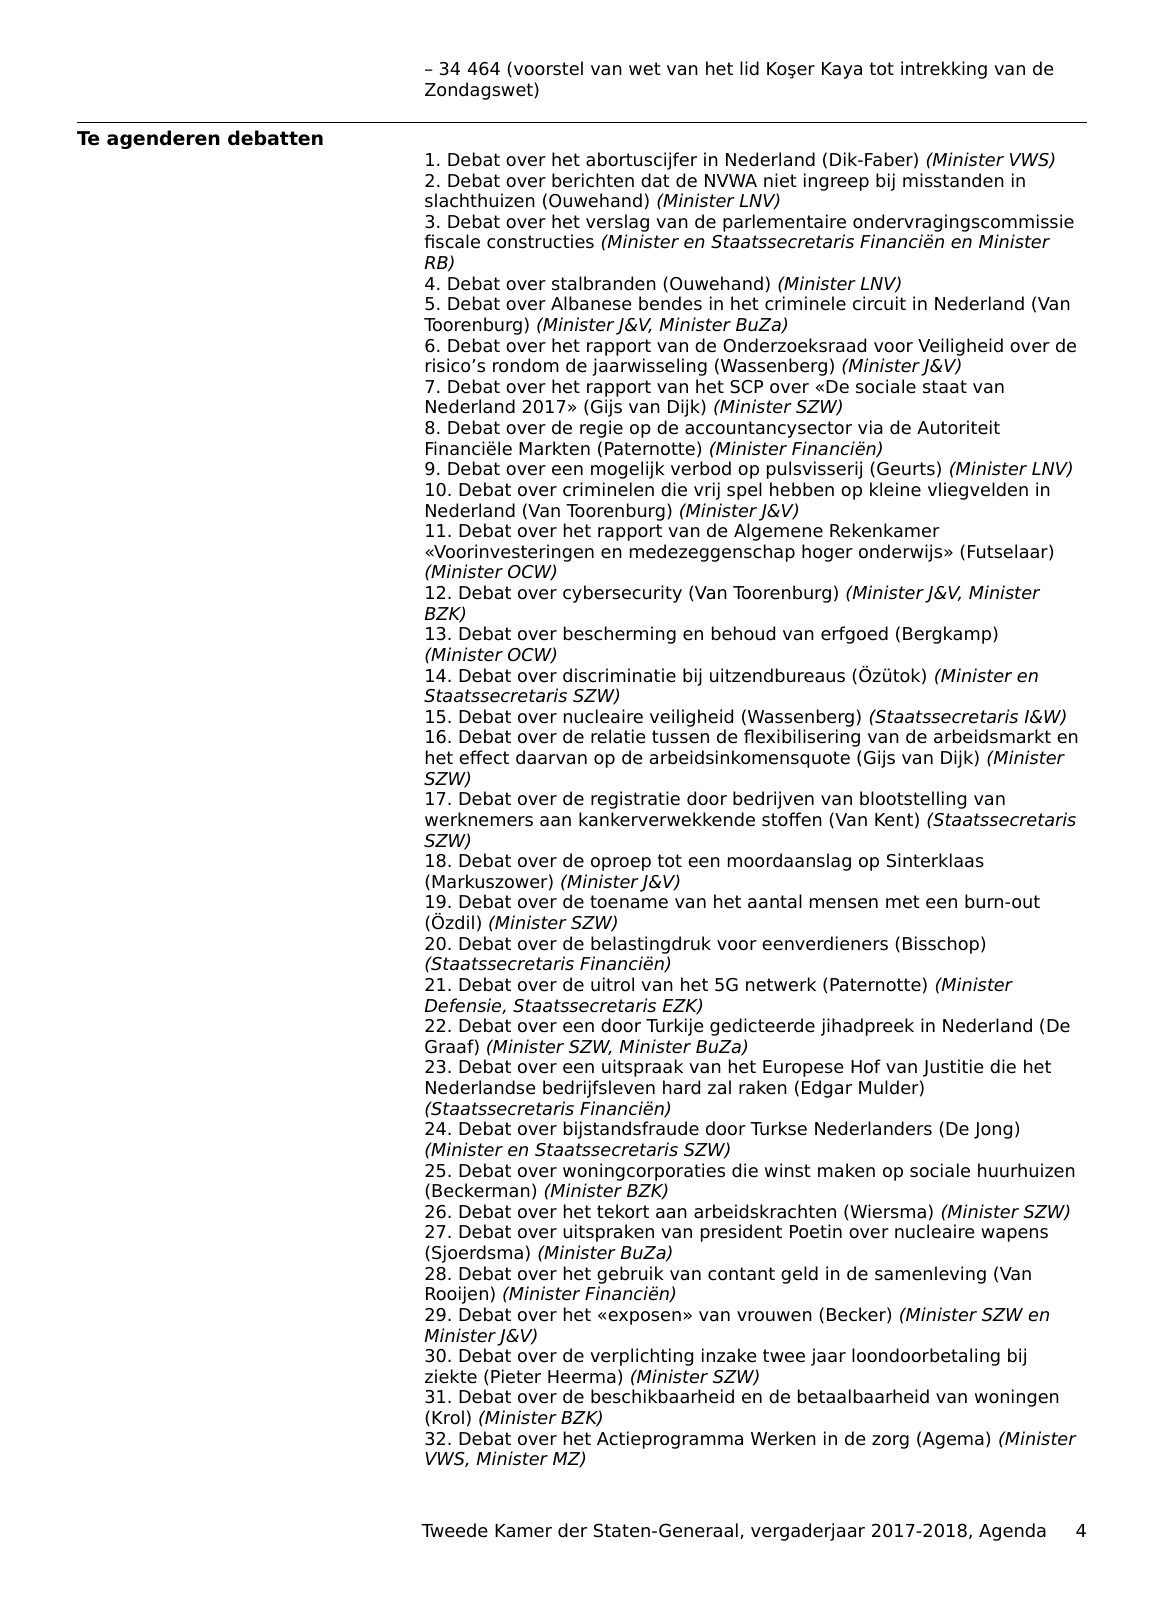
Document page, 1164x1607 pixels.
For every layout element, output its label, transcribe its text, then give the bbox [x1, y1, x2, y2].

table_cell [77, 274, 401, 294]
table_cell [77, 418, 401, 459]
table_cell [77, 1016, 401, 1057]
table_cell [401, 377, 418, 418]
table_cell 20. Debat over de belastingdruk voor eenverdieners (Bisschop) (Staatssecretaris Financiën) [418, 934, 1087, 975]
table_cell 18. Debat over de oproep tot een moordaanslag op Sinterklaas (Markuszower) (Minister J&V) [418, 851, 1087, 892]
table_cell 10. Debat over criminelen die vrij spel hebben op kleine vliegvelden in Nederland (Van Toorenburg) (Minister J&V) [418, 480, 1087, 521]
table_cell [401, 707, 418, 727]
table_cell 16. Debat over de relatie tussen de flexibilisering van de arbeidsmarkt en het effect daarvan op de arbeidsinkomensquote (Gijs van Dijk) (Minister SZW) [418, 728, 1087, 789]
table_cell [77, 851, 401, 892]
table_cell [77, 521, 401, 583]
table_cell [401, 336, 418, 377]
table_cell [77, 975, 401, 1016]
table_cell [401, 624, 418, 666]
table_cell [77, 1223, 401, 1264]
table_cell [77, 459, 401, 480]
table_cell [401, 1223, 418, 1264]
table_cell 26. Debat over het tekort aan arbeidskrachten (Wiersma) (Minister SZW) [418, 1202, 1087, 1222]
table_cell [77, 624, 401, 666]
table_cell 1. Debat over het abortuscijfer in Nederland (Dik-Faber) (Minister VWS) [418, 150, 1087, 171]
table_cell 29. Debat over het «exposen» van vrouwen (Becker) (Minister SZW en Minister J&V) [418, 1305, 1087, 1346]
table_header [401, 123, 418, 150]
table_cell [401, 1202, 418, 1222]
table_cell [77, 1305, 401, 1346]
table_cell [401, 274, 418, 294]
table_cell [77, 212, 401, 274]
table_cell [401, 1305, 418, 1346]
table_cell [77, 171, 401, 212]
table_cell 9. Debat over een mogelijk verbod op pulsvisserij (Geurts) (Minister LNV) [418, 459, 1087, 480]
table_cell [77, 377, 401, 418]
table_cell 4. Debat over stalbranden (Ouwehand) (Minister LNV) [418, 274, 1087, 294]
table_cell [77, 707, 401, 727]
table_cell [401, 583, 418, 624]
table_cell 6. Debat over het rapport van de Onderzoeksraad voor Veiligheid over de risico’s rondom de jaarwisseling (Wassenberg) (Minister J&V) [418, 336, 1087, 377]
table_cell 23. Debat over een uitspraak van het Europese Hof van Justitie die het Nederlandse bedrijfsleven hard zal raken (Edgar Mulder) (Staatssecretaris Financiën) [418, 1058, 1087, 1119]
table_cell 8. Debat over de regie op de accountancysector via de Autoriteit Financiële Markten (Paternotte) (Minister Financiën) [418, 418, 1087, 459]
table_cell [77, 583, 401, 624]
table_cell [77, 1202, 401, 1222]
table_cell [401, 480, 418, 521]
table_cell [401, 728, 418, 789]
table_cell 21. Debat over de uitrol van het 5G netwerk (Paternotte) (Minister Defensie, Staatssecretaris EZK) [418, 975, 1087, 1016]
table_cell [77, 294, 401, 336]
table_cell 2. Debat over berichten dat de NVWA niet ingreep bij misstanden in slachthuizen (Ouwehand) (Minister LNV) [418, 171, 1087, 212]
table_cell 13. Debat over bescherming en behoud van erfgoed (Bergkamp) (Minister OCW) [418, 624, 1087, 666]
table_cell [401, 851, 418, 892]
table_cell [401, 1429, 418, 1470]
table_header [418, 123, 1087, 150]
table_cell 3. Debat over het verslag van de parlementaire ondervragingscommissie fiscale constructies (Minister en Staatssecretaris Financiën en Minister RB) [418, 212, 1087, 274]
table_cell [77, 1119, 401, 1161]
table_cell 5. Debat over Albanese bendes in het criminele circuit in Nederland (Van Toorenburg) (Minister J&V, Minister BuZa) [418, 294, 1087, 336]
table_cell [77, 1429, 401, 1470]
table_cell 11. Debat over het rapport van de Algemene Rekenkamer «Voorinvesteringen en medezeggenschap hoger onderwijs» (Futselaar) (Minister OCW) [418, 521, 1087, 583]
table_cell 12. Debat over cybersecurity (Van Toorenburg) (Minister J&V, Minister BZK) [418, 583, 1087, 624]
table_cell [77, 59, 401, 100]
table_cell [401, 521, 418, 583]
table_cell [401, 1119, 418, 1161]
table_cell [401, 1346, 418, 1387]
table_cell [401, 459, 418, 480]
table_cell 15. Debat over nucleaire veiligheid (Wassenberg) (Staatssecretaris I&W) [418, 707, 1087, 727]
table_cell [401, 789, 418, 851]
table_cell 7. Debat over het rapport van het SCP over «De sociale staat van Nederland 2017» (Gijs van Dijk) (Minister SZW) [418, 377, 1087, 418]
table_cell [401, 1161, 418, 1202]
table_cell [401, 212, 418, 274]
table_cell [401, 418, 418, 459]
table_cell [401, 975, 418, 1016]
table_cell [401, 1016, 418, 1057]
table_cell [401, 1388, 418, 1429]
table_header Te agenderen debatten [77, 123, 401, 150]
table_cell [401, 150, 418, 171]
table_cell [77, 728, 401, 789]
table_cell [77, 1346, 401, 1387]
table_cell 24. Debat over bijstandsfraude door Turkse Nederlanders (De Jong) (Minister en Staatssecretaris SZW) [418, 1119, 1087, 1161]
table_cell 19. Debat over de toename van het aantal mensen met een burn-out (Özdil) (Minister SZW) [418, 893, 1087, 934]
table_cell 17. Debat over de registratie door bedrijven van blootstelling van werknemers aan kankerverwekkende stoffen (Van Kent) (Staatssecretaris SZW) [418, 789, 1087, 851]
table_cell [77, 1161, 401, 1202]
table_cell [401, 59, 418, 100]
table_cell 28. Debat over het gebruik van contant geld in de samenleving (Van Rooijen) (Minister Financiën) [418, 1264, 1087, 1305]
table_cell 30. Debat over de verplichting inzake twee jaar loondoorbetaling bij ziekte (Pieter Heerma) (Minister SZW) [418, 1346, 1087, 1387]
table_cell [77, 666, 401, 707]
table_cell 22. Debat over een door Turkije gedicteerde jihadpreek in Nederland (De Graaf) (Minister SZW, Minister BuZa) [418, 1016, 1087, 1057]
table_cell [77, 1264, 401, 1305]
table_cell [77, 1058, 401, 1119]
table_cell 31. Debat over de beschikbaarheid en de betaalbaarheid van woningen (Krol) (Minister BZK) [418, 1388, 1087, 1429]
table_cell [77, 1388, 401, 1429]
table_cell [401, 893, 418, 934]
table_cell – 34 464 (voorstel van wet van het lid Koşer Kaya tot intrekking van de Zondagswet) [418, 59, 1087, 100]
table_cell [77, 789, 401, 851]
table_cell [77, 150, 401, 171]
table_cell 32. Debat over het Actieprogramma Werken in de zorg (Agema) (Minister VWS, Minister MZ) [418, 1429, 1087, 1470]
table_cell [77, 934, 401, 975]
table_cell 14. Debat over discriminatie bij uitzendbureaus (Özütok) (Minister en Staatssecretaris SZW) [418, 666, 1087, 707]
table_cell [401, 1264, 418, 1305]
table_cell 27. Debat over uitspraken van president Poetin over nucleaire wapens (Sjoerdsma) (Minister BuZa) [418, 1223, 1087, 1264]
table_cell [401, 934, 418, 975]
table_cell [401, 666, 418, 707]
table_cell [401, 1058, 418, 1119]
table_cell [77, 480, 401, 521]
table_cell [401, 294, 418, 336]
table_cell [77, 893, 401, 934]
table_cell [77, 336, 401, 377]
table_cell 25. Debat over woningcorporaties die winst maken op sociale huurhuizen (Beckerman) (Minister BZK) [418, 1161, 1087, 1202]
table_cell [401, 171, 418, 212]
